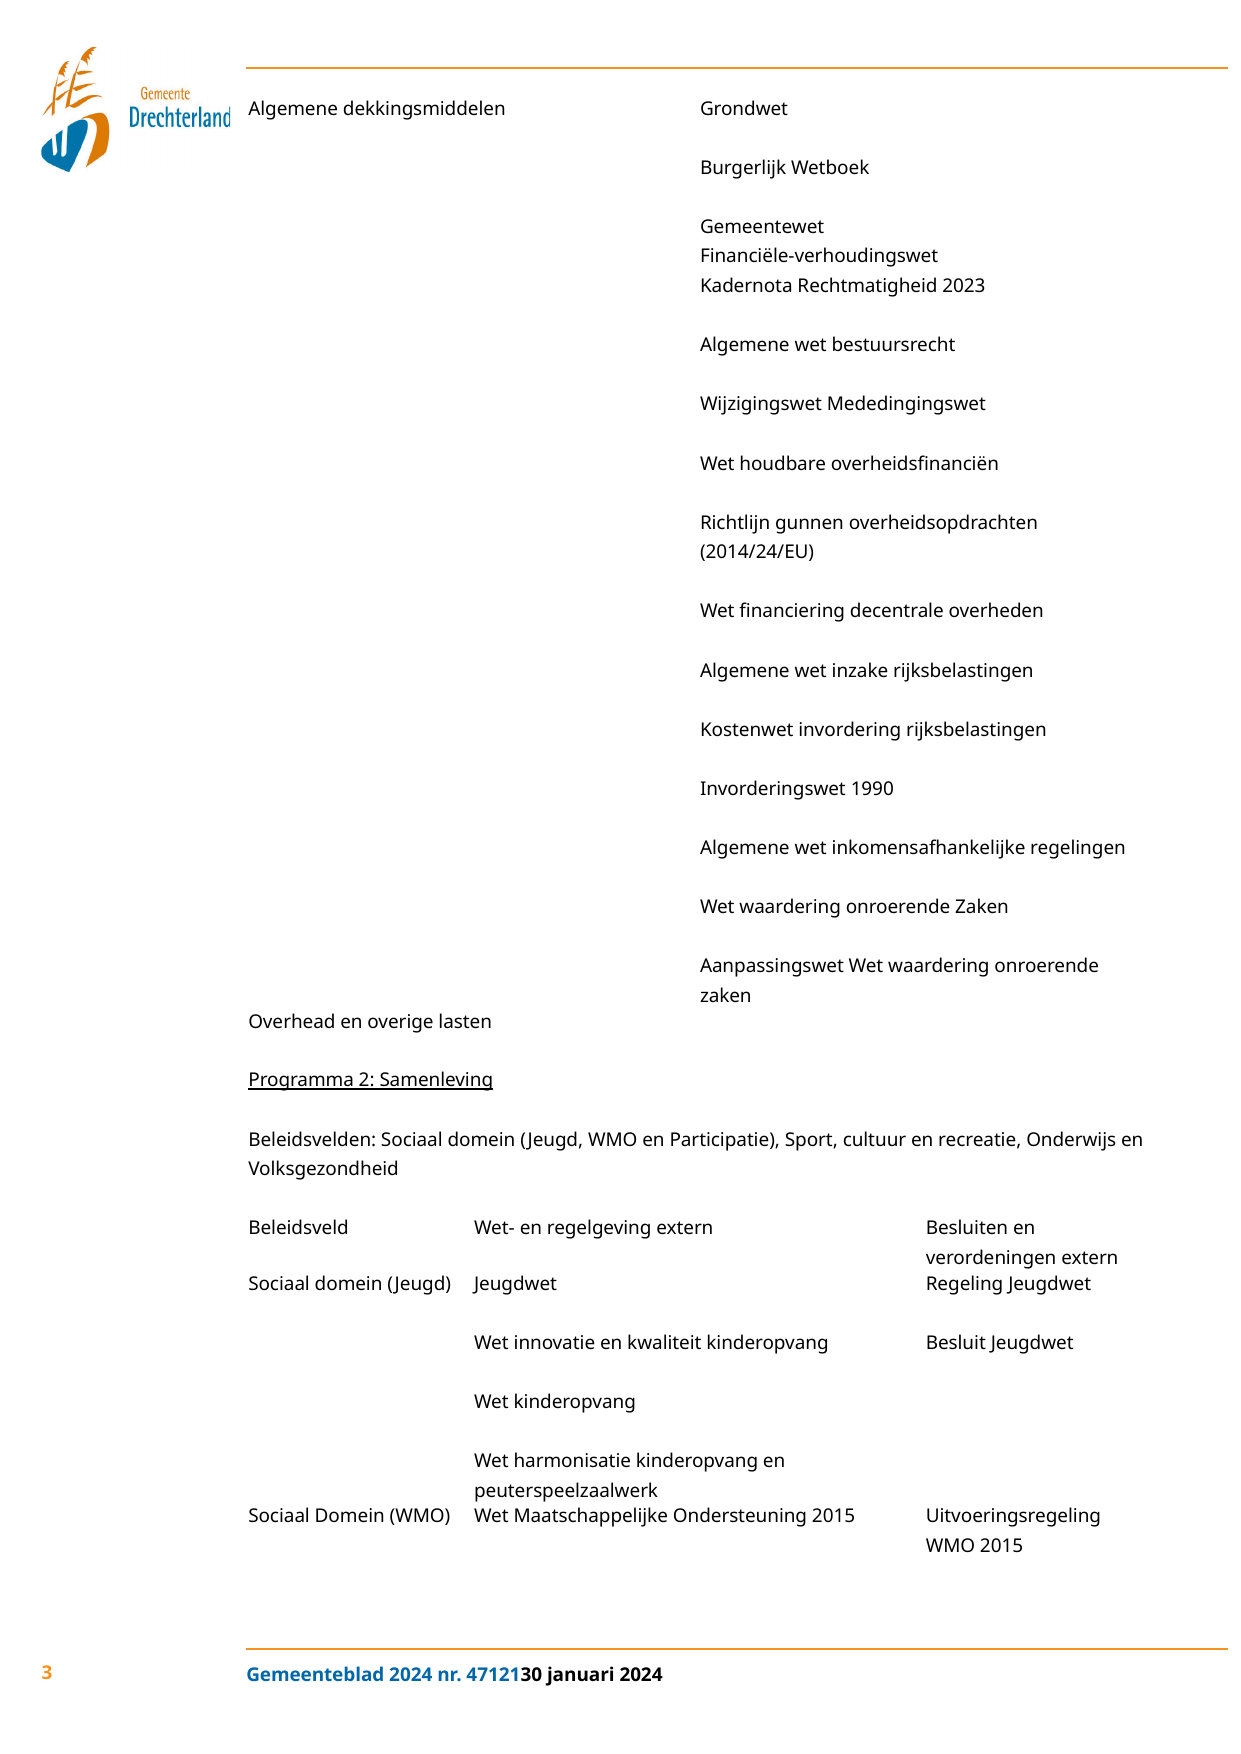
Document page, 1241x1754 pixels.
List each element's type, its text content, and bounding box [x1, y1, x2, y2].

table_header Besluiten en verordeningen extern [926, 1215, 1152, 1270]
table_header Wet- en regelgeving extern [474, 1215, 926, 1270]
text Programma 2: Samenleving [248, 1067, 1152, 1092]
table_cell Grondwet Burgerlijk Wetboek Gemeentewet Financiële-verhoudingswet Kadernota Rechtmatigheid 2023 Algemene wet bestuursrecht Wijzigingswet Mededingingswet Wet houdbare overheidsfinanciën Richtlijn gunnen overheidsopdrachten (2014/24/EU) Wet financiering decentrale overheden Algemene wet inzake rijksbelastingen Kostenwet invordering rijksbelastingen Invorderingswet 1990 Algemene wet inkomensafhankelijke regelingen Wet waardering onroerende Zaken Aanpassingswet Wet waardering onroerende zaken [700, 95, 1152, 1008]
text Beleidsvelden: Sociaal domein (Jeugd, WMO en Participatie), Sport, cultuur en recreatie, Onderwijs en Volksgezondheid [248, 1126, 1152, 1181]
table_cell Wet Maatschappelijke Ondersteuning 2015 [474, 1503, 926, 1588]
table_cell Sociaal domein (Jeugd) [248, 1270, 474, 1503]
table_cell Uitvoeringsregeling WMO 2015 [926, 1503, 1152, 1588]
picture [41, 158, 64, 172]
table_cell Jeugdwet Wet innovatie en kwaliteit kinderopvang Wet kinderopvang Wet harmonisatie kinderopvang en peuterspeelzaalwerk [474, 1270, 926, 1503]
table_cell Sociaal Domein (WMO) [248, 1503, 474, 1588]
picture [226, 115, 231, 124]
table_cell Regeling Jeugdwet Besluit Jeugdwet [926, 1270, 1152, 1503]
table_cell [700, 1008, 1152, 1034]
picture [41, 47, 231, 172]
table_header Beleidsveld [248, 1215, 474, 1270]
table_cell Algemene dekkingsmiddelen [248, 95, 700, 1008]
table_cell Overhead en overige lasten [248, 1008, 700, 1034]
